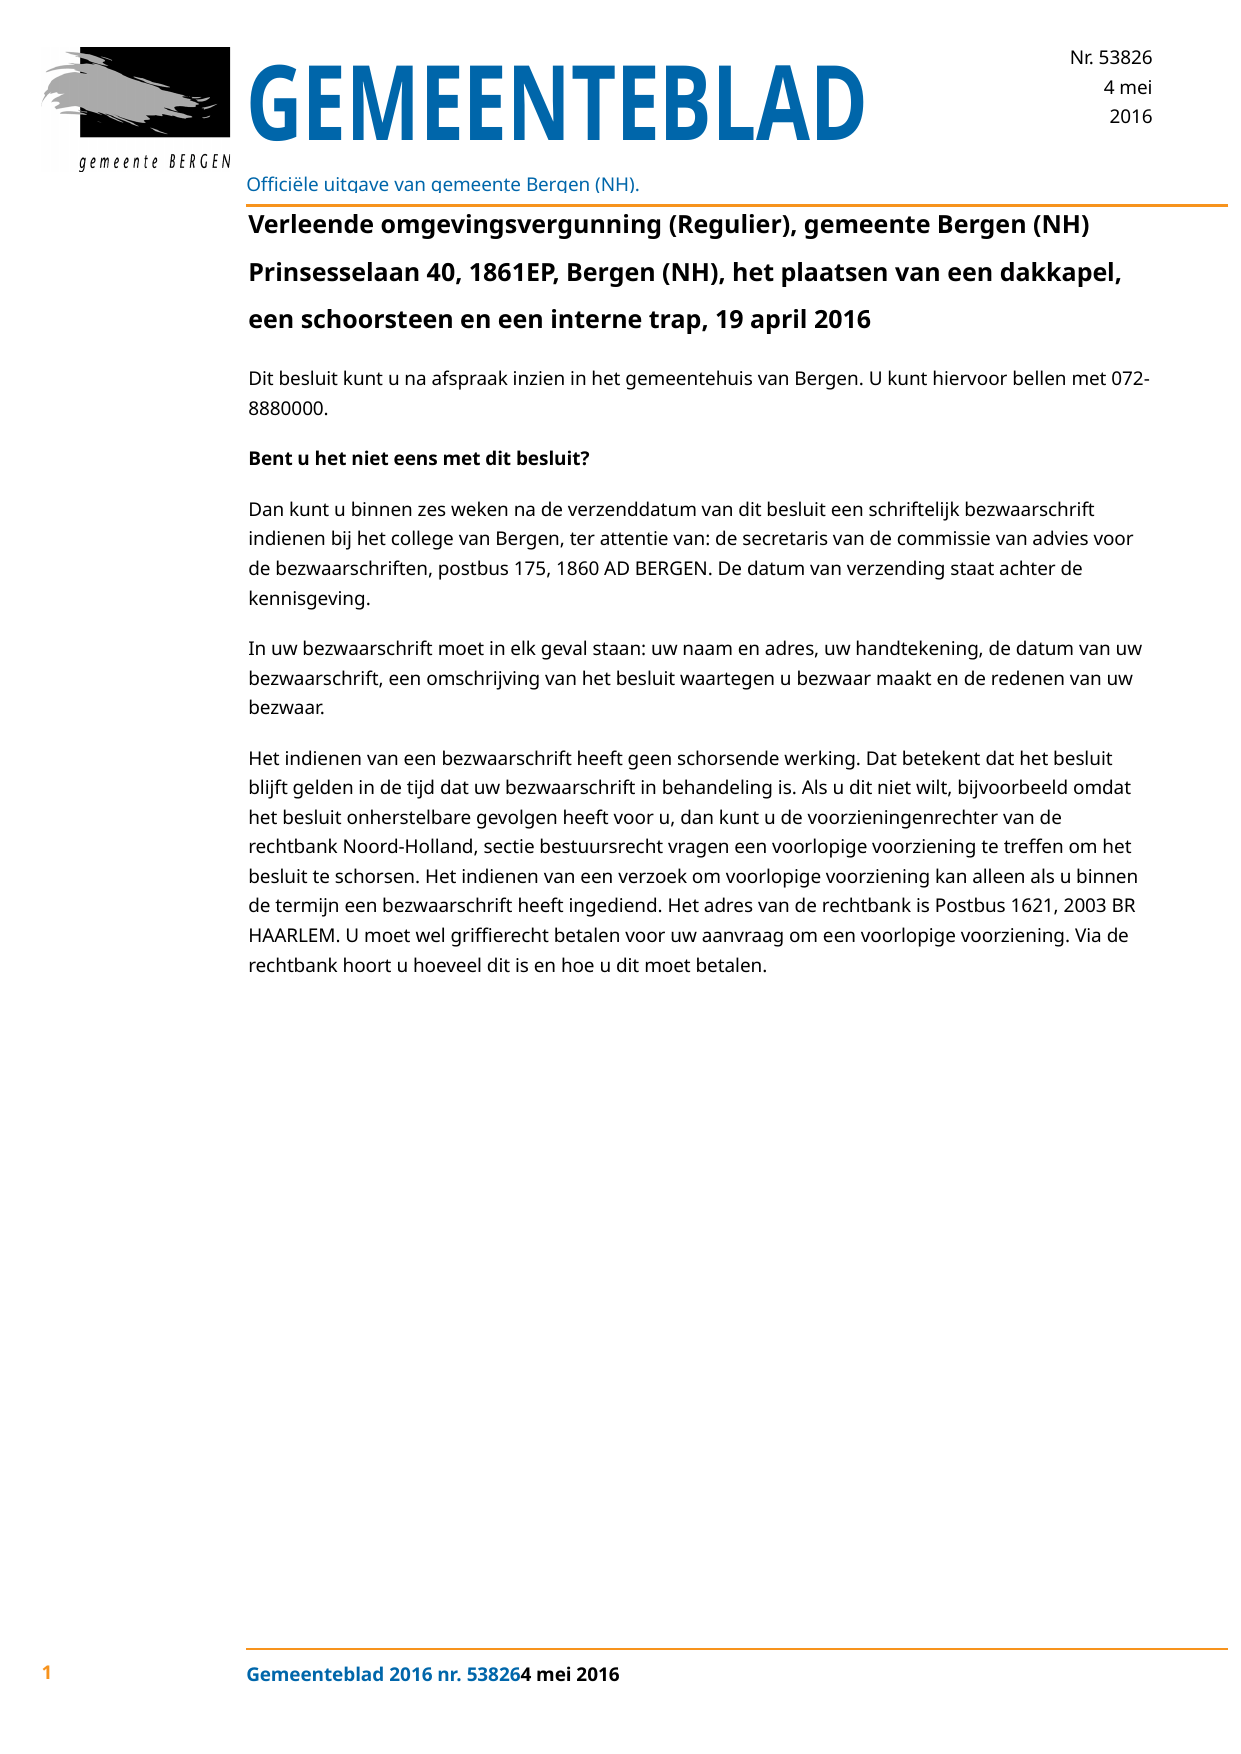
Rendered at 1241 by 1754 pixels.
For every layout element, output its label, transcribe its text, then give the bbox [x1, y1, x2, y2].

text Het indienen van een bezwaarschrift heeft geen schorsende werking. Dat betekent dat het besluit blijft gelden in de tijd dat uw bezwaarschrift in behandeling is. Als u dit niet wilt, bijvoorbeeld omdat het besluit onherstelbare gevolgen heeft voor u, dan kunt u de voorzieningenrechter van de rechtbank Noord-Holland, sectie bestuursrecht vragen een voorlopige voorziening te treffen om het besluit te schorsen. Het indienen van een verzoek om voorlopige voorziening kan alleen als u binnen de termijn een bezwaarschrift heeft ingediend. Het adres van de rechtbank is Postbus 1621, 2003 BR HAARLEM. U moet wel griffierecht betalen voor uw aanvraag om een voorlopige voorziening. Via de rechtbank hoort u hoeveel dit is en hoe u dit moet betalen. [248, 745, 1152, 977]
text Verleende omgevingsvergunning (Regulier), gemeente Bergen (NH) Prinsesselaan 40, 1861EP, Bergen (NH), het plaatsen van een dakkapel, een schoorsteen en een interne trap, 19 april 2016 [248, 207, 1152, 336]
text Dan kunt u binnen zes weken na de verzenddatum van dit besluit een schriftelijk bezwaarschrift indienen bij het college van Bergen, ter attentie van: de secretaris van de commissie van advies voor de bezwaarschriften, postbus 175, 1860 AD BERGEN. De datum van verzending staat achter de kennisgeving. [248, 496, 1152, 610]
text In uw bezwaarschrift moet in elk geval staan: uw naam en adres, uw handtekening, de datum van uw bezwaarschrift, een omschrijving van het besluit waartegen u bezwaar maakt en de redenen van uw bezwaar. [248, 635, 1152, 720]
picture [41, 47, 231, 172]
text Bent u het niet eens met dit besluit? [248, 446, 1152, 471]
text Dit besluit kunt u na afspraak inzien in het gemeentehuis van Bergen. U kunt hiervoor bellen met 072-8880000. [248, 366, 1152, 421]
